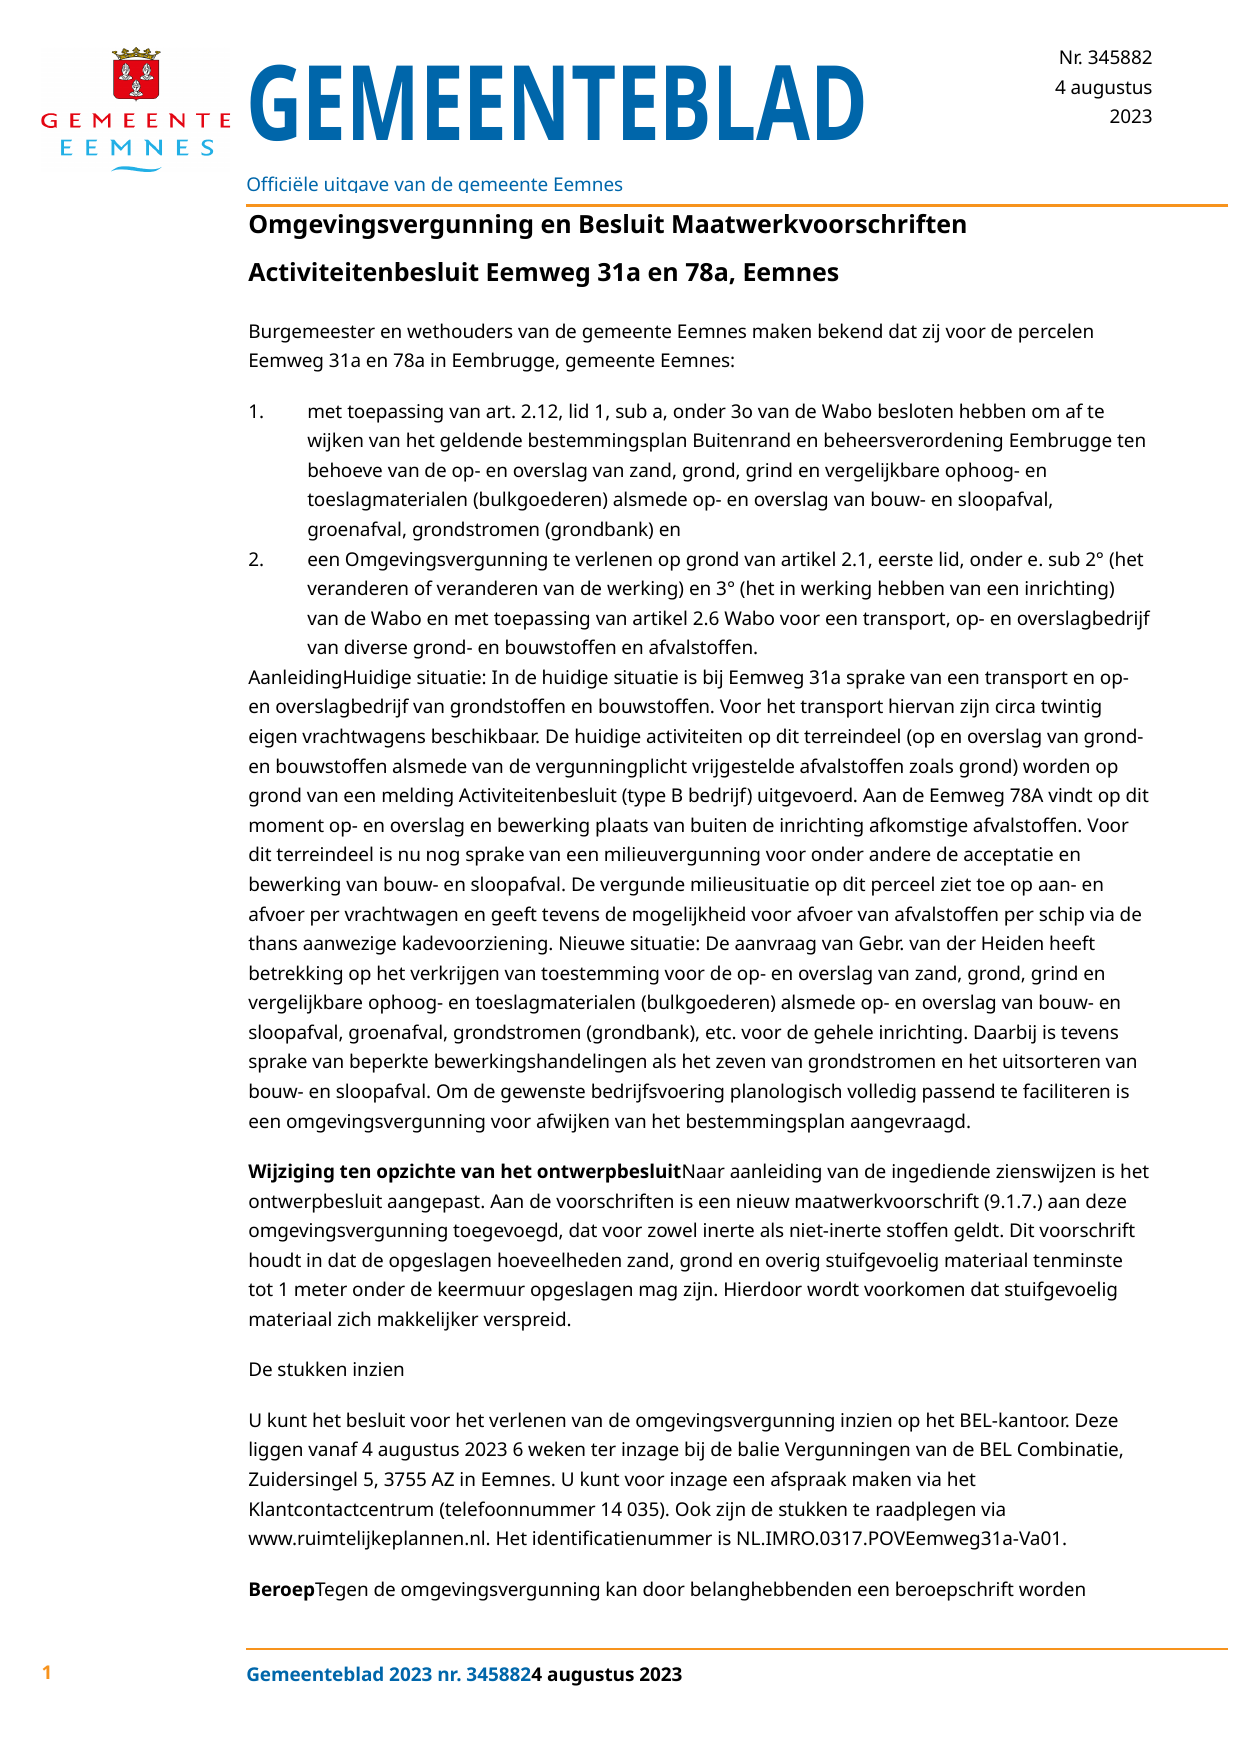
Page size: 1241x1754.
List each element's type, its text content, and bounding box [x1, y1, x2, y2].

text De stukken inzien [248, 1357, 1152, 1382]
text Omgevingsvergunning en Besluit Maatwerkvoorschriften Activiteitenbesluit Eemweg 31a en 78a, Eemnes [248, 207, 1152, 288]
text AanleidingHuidige situatie: In de huidige situatie is bij Eemweg 31a sprake van een transport en op- en overslagbedrijf van grondstoffen en bouwstoffen. Voor het transport hiervan zijn circa twintig eigen vrachtwagens beschikbaar. De huidige activiteiten op dit terreindeel (op en overslag van grond- en bouwstoffen alsmede van de vergunningplicht vrijgestelde afvalstoffen zoals grond) worden op grond van een melding Activiteitenbesluit (type B bedrijf) uitgevoerd. Aan de Eemweg 78A vindt op dit moment op- en overslag en bewerking plaats van buiten de inrichting afkomstige afvalstoffen. Voor dit terreindeel is nu nog sprake van een milieuvergunning voor onder andere de acceptatie en bewerking van bouw- en sloopafval. De vergunde milieusituatie op dit perceel ziet toe op aan- en afvoer per vrachtwagen en geeft tevens de mogelijkheid voor afvoer van afvalstoffen per schip via de thans aanwezige kadevoorziening. Nieuwe situatie: De aanvraag van Gebr. van der Heiden heeft betrekking op het verkrijgen van toestemming voor de op- en overslag van zand, grond, grind en vergelijkbare ophoog- en toeslagmaterialen (bulkgoederen) alsmede op- en overslag van bouw- en sloopafval, groenafval, grondstromen (grondbank), etc. voor de gehele inrichting. Daarbij is tevens sprake van beperkte bewerkingshandelingen als het zeven van grondstromen en het uitsorteren van bouw- en sloopafval. Om de gewenste bedrijfsvoering planologisch volledig passend te faciliteren is een omgevingsvergunning voor afwijken van het bestemmingsplan aangevraagd. [248, 664, 1152, 1134]
list met toepassing van art. 2.12, lid 1, sub a, onder 3o van de Wabo besloten hebben om af te wijken van het geldende bestemmingsplan Buitenrand en beheersverordening Eembrugge ten behoeve van de op- en overslag van zand, grond, grind en vergelijkbare ophoog- en toeslagmaterialen (bulkgoederen) alsmede op- en overslag van bouw- en sloopafval, groenafval, grondstromen (grondbank) en [248, 398, 1152, 542]
picture [41, 47, 231, 172]
list een Omgevingsvergunning te verlenen op grond van artikel 2.1, eerste lid, onder e. sub 2° (het veranderen of veranderen van de werking) en 3° (het in werking hebben van een inrichting) van de Wabo en met toepassing van artikel 2.6 Wabo voor een transport, op- en overslagbedrijf van diverse grond- en bouwstoffen en afvalstoffen. [248, 546, 1152, 660]
text BeroepTegen de omgevingsvergunning kan door belanghebbenden een beroepschrift worden [248, 1576, 1152, 1602]
text U kunt het besluit voor het verlenen van de omgevingsvergunning inzien op het BEL-kantoor. Deze liggen vanaf 4 augustus 2023 6 weken ter inzage bij de balie Vergunningen van de BEL Combinatie, Zuidersingel 5, 3755 AZ in Eemnes. U kunt voor inzage een afspraak maken via het Klantcontactcentrum (telefoonnummer 14 035). Ook zijn de stukken te raadplegen via www.ruimtelijkeplannen.nl. Het identificatienummer is NL.IMRO.0317.POVEemweg31a-Va01. [248, 1407, 1152, 1551]
text Burgemeester en wethouders van de gemeente Eemnes maken bekend dat zij voor de percelen Eemweg 31a en 78a in Eembrugge, gemeente Eemnes: [248, 318, 1152, 373]
text Wijziging ten opzichte van het ontwerpbesluitNaar aanleiding van de ingediende zienswijzen is het ontwerpbesluit aangepast. Aan de voorschriften is een nieuw maatwerkvoorschrift (9.1.7.) aan deze omgevingsvergunning toegevoegd, dat voor zowel inerte als niet-inerte stoffen geldt. Dit voorschrift houdt in dat de opgeslagen hoeveelheden zand, grond en overig stuifgevoelig materiaal tenminste tot 1 meter onder de keermuur opgeslagen mag zijn. Hierdoor wordt voorkomen dat stuifgevoelig materiaal zich makkelijker verspreid. [248, 1158, 1152, 1332]
